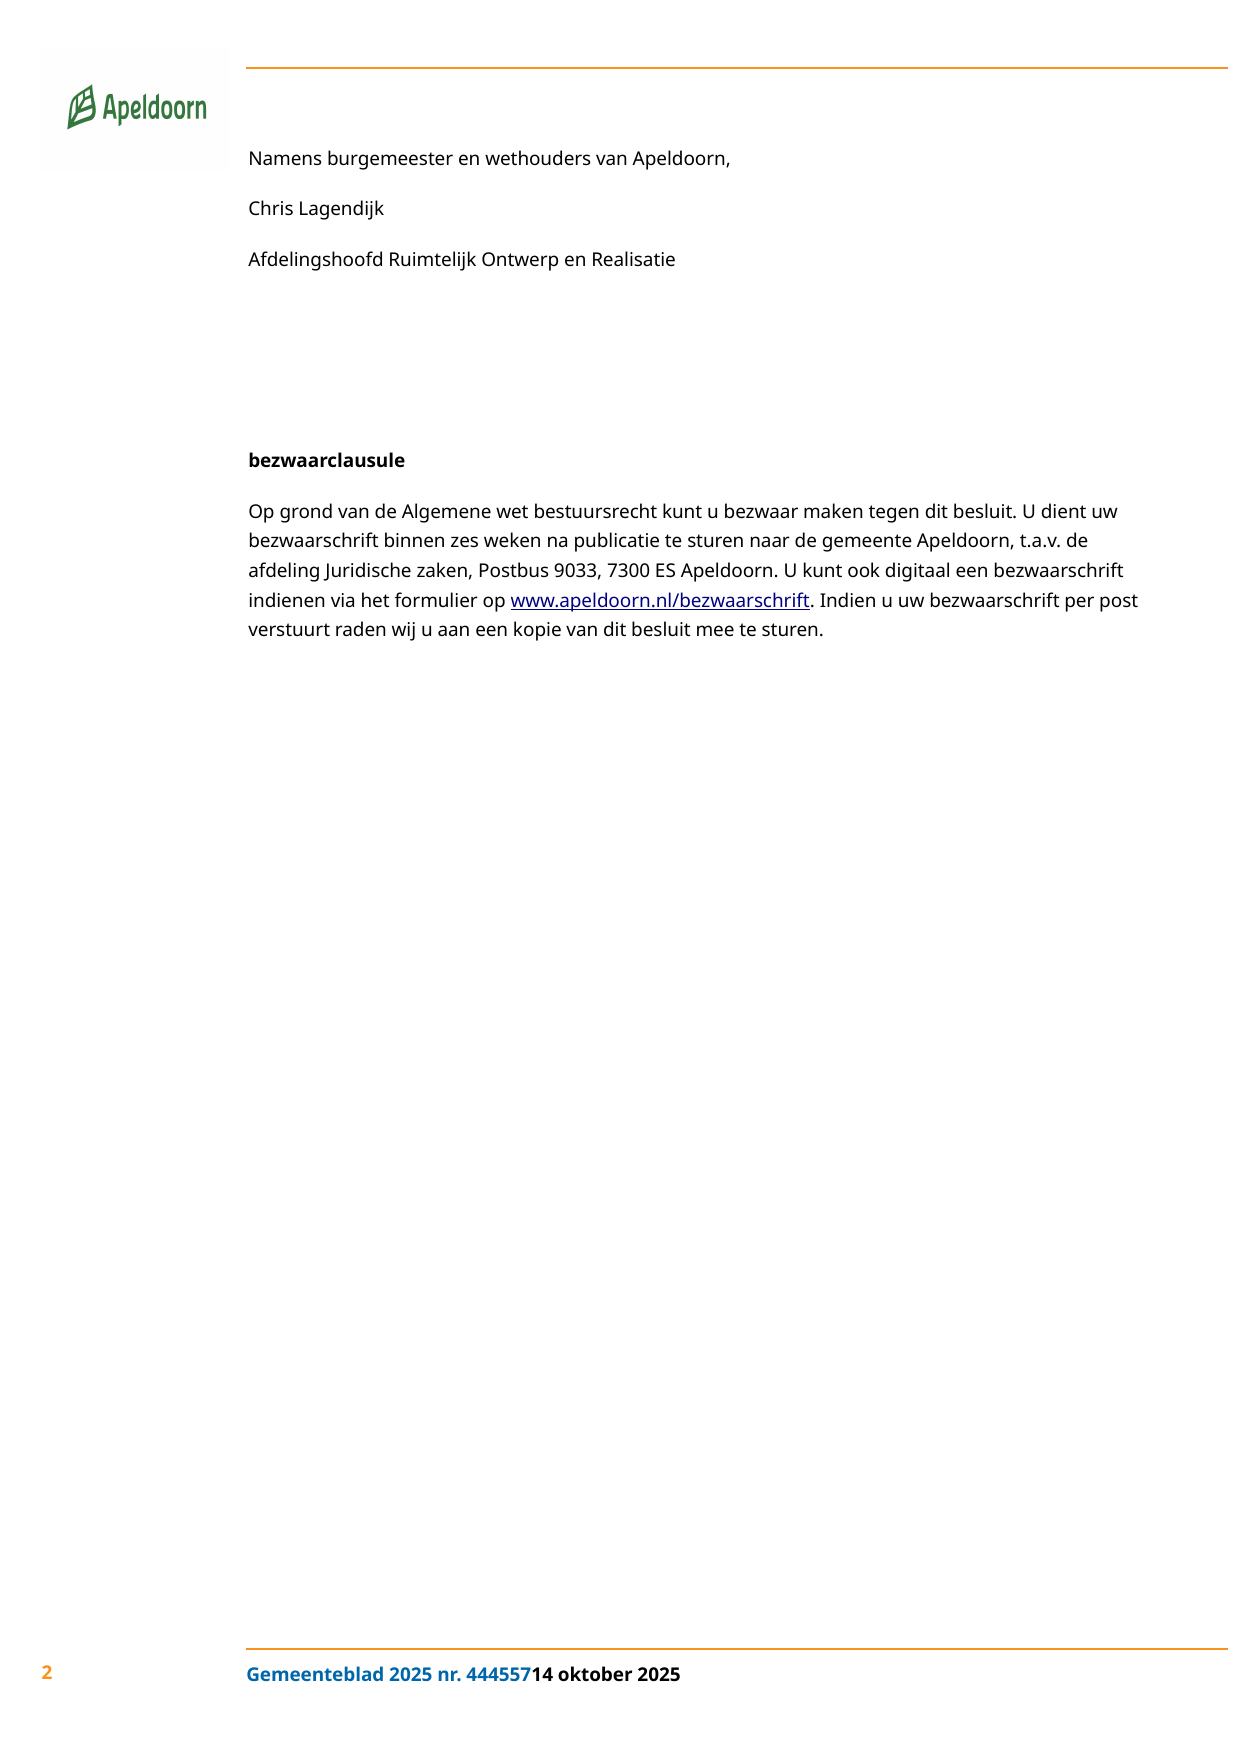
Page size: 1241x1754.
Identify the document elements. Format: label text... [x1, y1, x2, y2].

text Namens burgemeester en wethouders van Apeldoorn, [248, 145, 1152, 171]
text Afdelingshoofd Ruimtelijk Ontwerp en Realisatie [248, 246, 1152, 272]
text Chris Lagendijk [248, 196, 1152, 221]
picture [41, 47, 231, 172]
text Op grond van de Algemene wet bestuursrecht kunt u bezwaar maken tegen dit besluit. U dient uw bezwaarschrift binnen zes weken na publicatie te sturen naar de gemeente Apeldoorn, t.a.v. de afdeling Juridische zaken, Postbus 9033, 7300 ES Apeldoorn. U kunt ook digitaal een bezwaarschrift indienen via het formulier op www.apeldoorn.nl/bezwaarschrift. Indien u uw bezwaarschrift per post verstuurt raden wij u aan een kopie van dit besluit mee te sturen. [248, 498, 1152, 642]
text bezwaarclausule [248, 448, 1152, 473]
